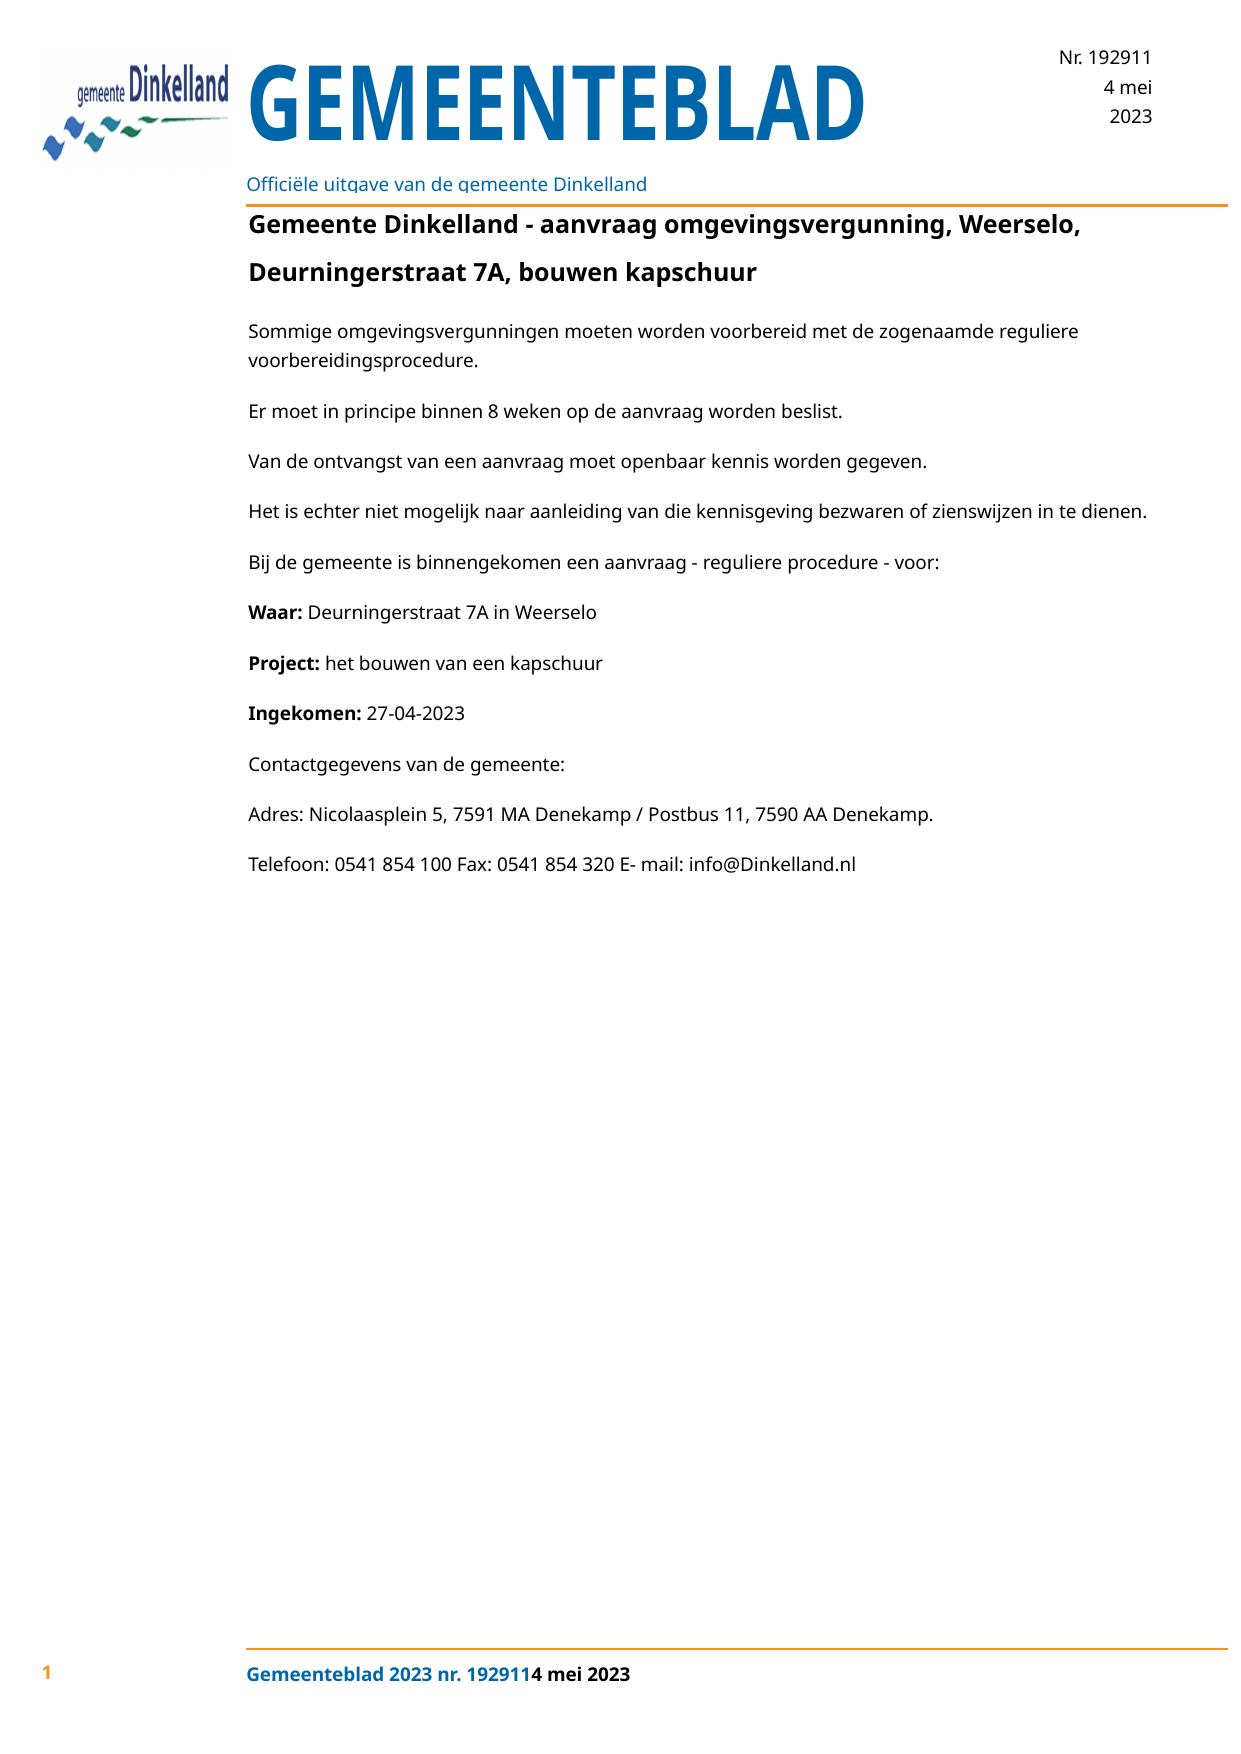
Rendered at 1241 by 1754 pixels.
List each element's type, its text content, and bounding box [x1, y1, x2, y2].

text Sommige omgevingsvergunningen moeten worden voorbereid met de zogenaamde reguliere voorbereidingsprocedure. [248, 318, 1152, 373]
picture [41, 47, 231, 172]
text Contactgegevens van de gemeente: [248, 751, 1152, 777]
text Het is echter niet mogelijk naar aanleiding van die kennisgeving bezwaren of zienswijzen in te dienen. [248, 499, 1152, 524]
text Ingekomen: 27-04-2023 [248, 700, 1152, 726]
text Telefoon: 0541 854 100 Fax: 0541 854 320 E- mail: info@Dinkelland.nl [248, 852, 1152, 877]
text Adres: Nicolaasplein 5, 7591 MA Denekamp / Postbus 11, 7590 AA Denekamp. [248, 801, 1152, 827]
text Project: het bouwen van een kapschuur [248, 650, 1152, 676]
text Bij de gemeente is binnengekomen een aanvraag - reguliere procedure - voor: [248, 549, 1152, 575]
text Van de ontvangst van een aanvraag moet openbaar kennis worden gegeven. [248, 448, 1152, 474]
text Gemeente Dinkelland - aanvraag omgevingsvergunning, Weerselo, Deurningerstraat 7A, bouwen kapschuur [248, 207, 1152, 288]
text Waar: Deurningerstraat 7A in Weerselo [248, 599, 1152, 625]
text Er moet in principe binnen 8 weken op de aanvraag worden beslist. [248, 398, 1152, 424]
